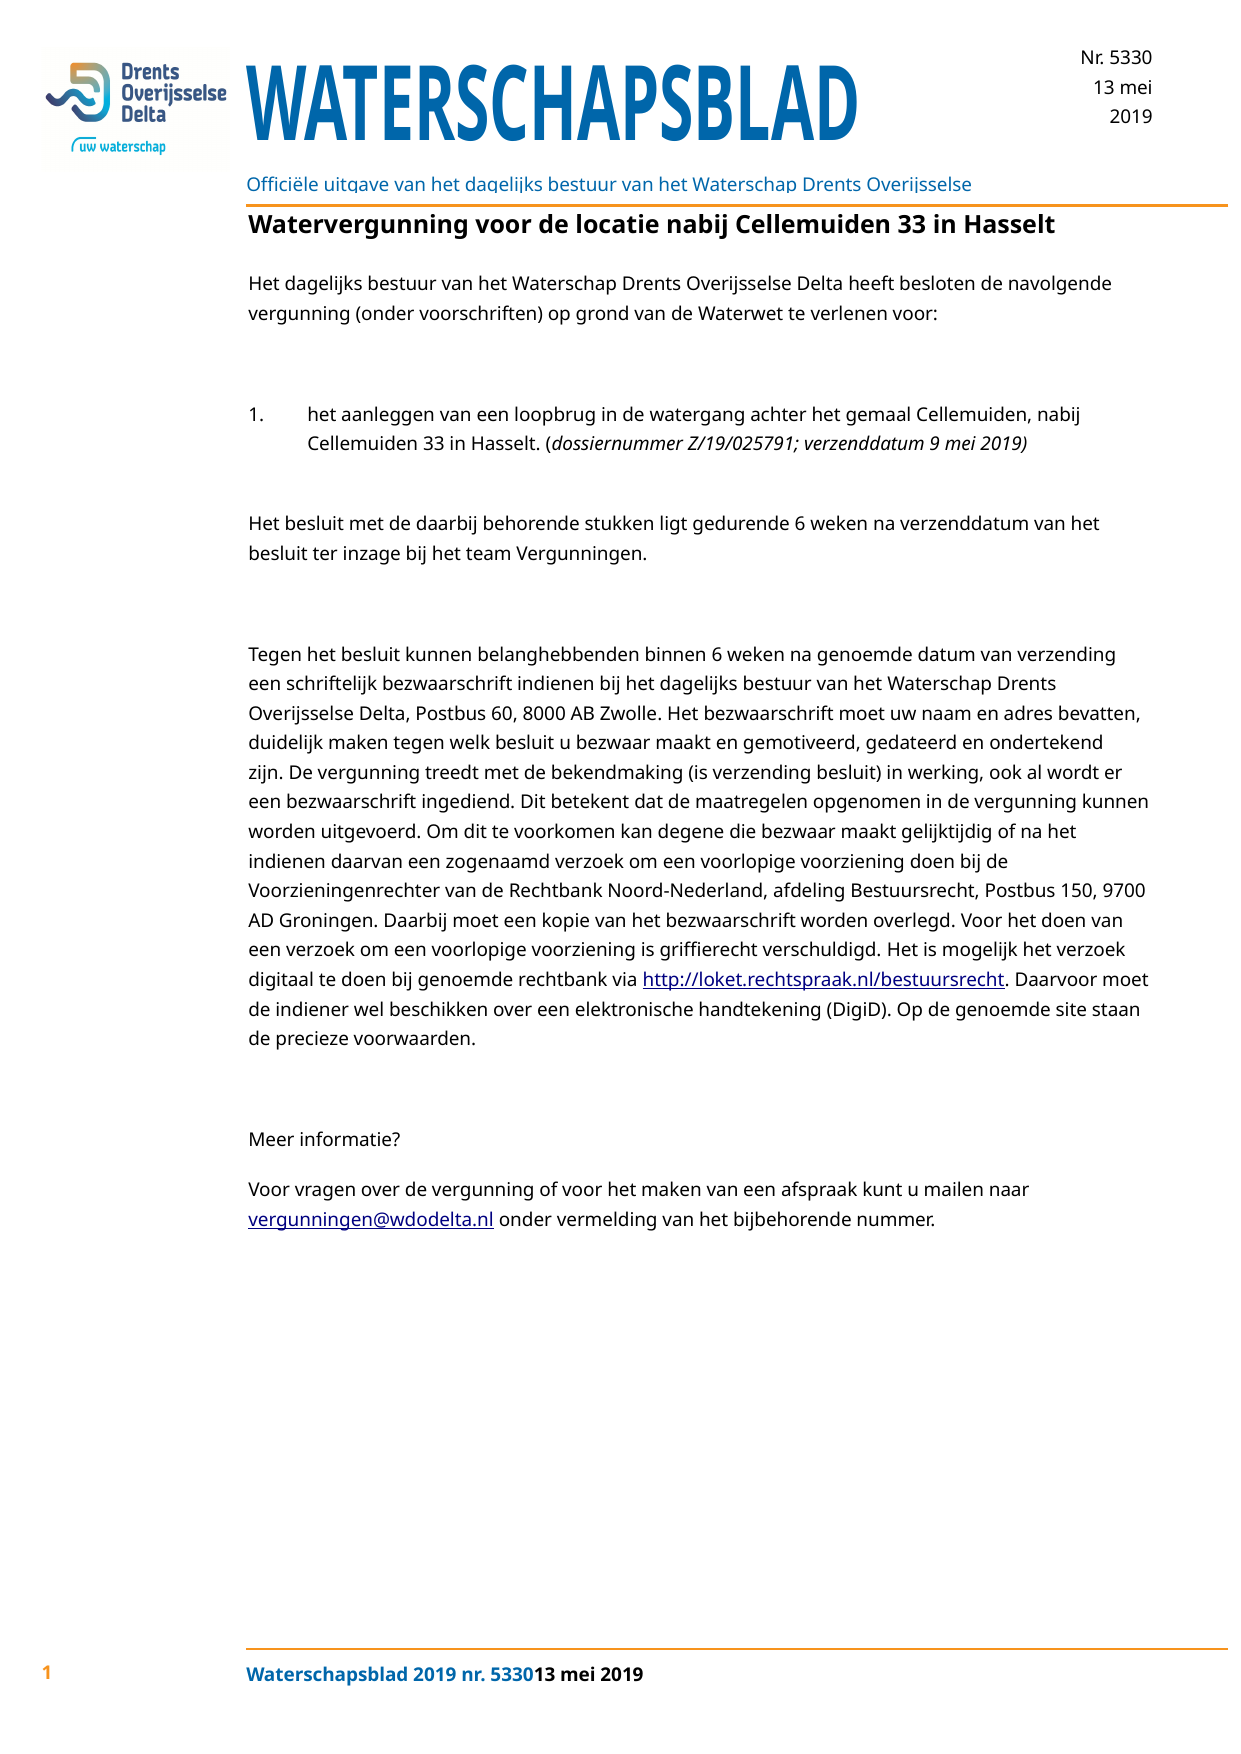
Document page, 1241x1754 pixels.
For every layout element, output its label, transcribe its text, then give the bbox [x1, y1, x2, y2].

text Tegen het besluit kunnen belanghebbenden binnen 6 weken na genoemde datum van verzending een schriftelijk bezwaarschrift indienen bij het dagelijks bestuur van het Waterschap Drents Overijsselse Delta, Postbus 60, 8000 AB Zwolle. Het bezwaarschrift moet uw naam en adres bevatten, duidelijk maken tegen welk besluit u bezwaar maakt en gemotiveerd, gedateerd en ondertekend zijn. De vergunning treedt met de bekendmaking (is verzending besluit) in werking, ook al wordt er een bezwaarschrift ingediend. Dit betekent dat de maatregelen opgenomen in de vergunning kunnen worden uitgevoerd. Om dit te voorkomen kan degene die bezwaar maakt gelijktijdig of na het indienen daarvan een zogenaamd verzoek om een voorlopige voorziening doen bij de Voorzieningenrechter van de Rechtbank Noord-Nederland, afdeling Bestuursrecht, Postbus 150, 9700 AD Groningen. Daarbij moet een kopie van het bezwaarschrift worden overlegd. Voor het doen van een verzoek om een voorlopige voorziening is griffierecht verschuldigd. Het is mogelijk het verzoek digitaal te doen bij genoemde rechtbank via http://loket.rechtspraak.nl/bestuursrecht. Daarvoor moet de indiener wel beschikken over een elektronische handtekening (DigiD). Op de genoemde site staan de precieze voorwaarden. [248, 641, 1152, 1051]
text Het besluit met de daarbij behorende stukken ligt gedurende 6 weken na verzenddatum van het besluit ter inzage bij het team Vergunningen. [248, 510, 1152, 566]
text Voor vragen over de vergunning of voor het maken van een afspraak kunt u mailen naar vergunningen@wdodelta.nl onder vermelding van het bijbehorende nummer. [248, 1177, 1152, 1232]
text Het dagelijks bestuur van het Waterschap Drents Overijsselse Delta heeft besloten de navolgende vergunning (onder voorschriften) op grond van de Waterwet te verlenen voor: [248, 270, 1152, 326]
text Watervergunning voor de locatie nabij Cellemuiden 33 in Hasselt [248, 207, 1152, 241]
list het aanleggen van een loopbrug in de watergang achter het gemaal Cellemuiden, nabij Cellemuiden 33 in Hasselt. (dossiernummer Z/19/025791; verzenddatum 9 mei 2019) [248, 401, 1152, 456]
picture [41, 47, 231, 172]
text Meer informatie? [248, 1126, 1152, 1152]
